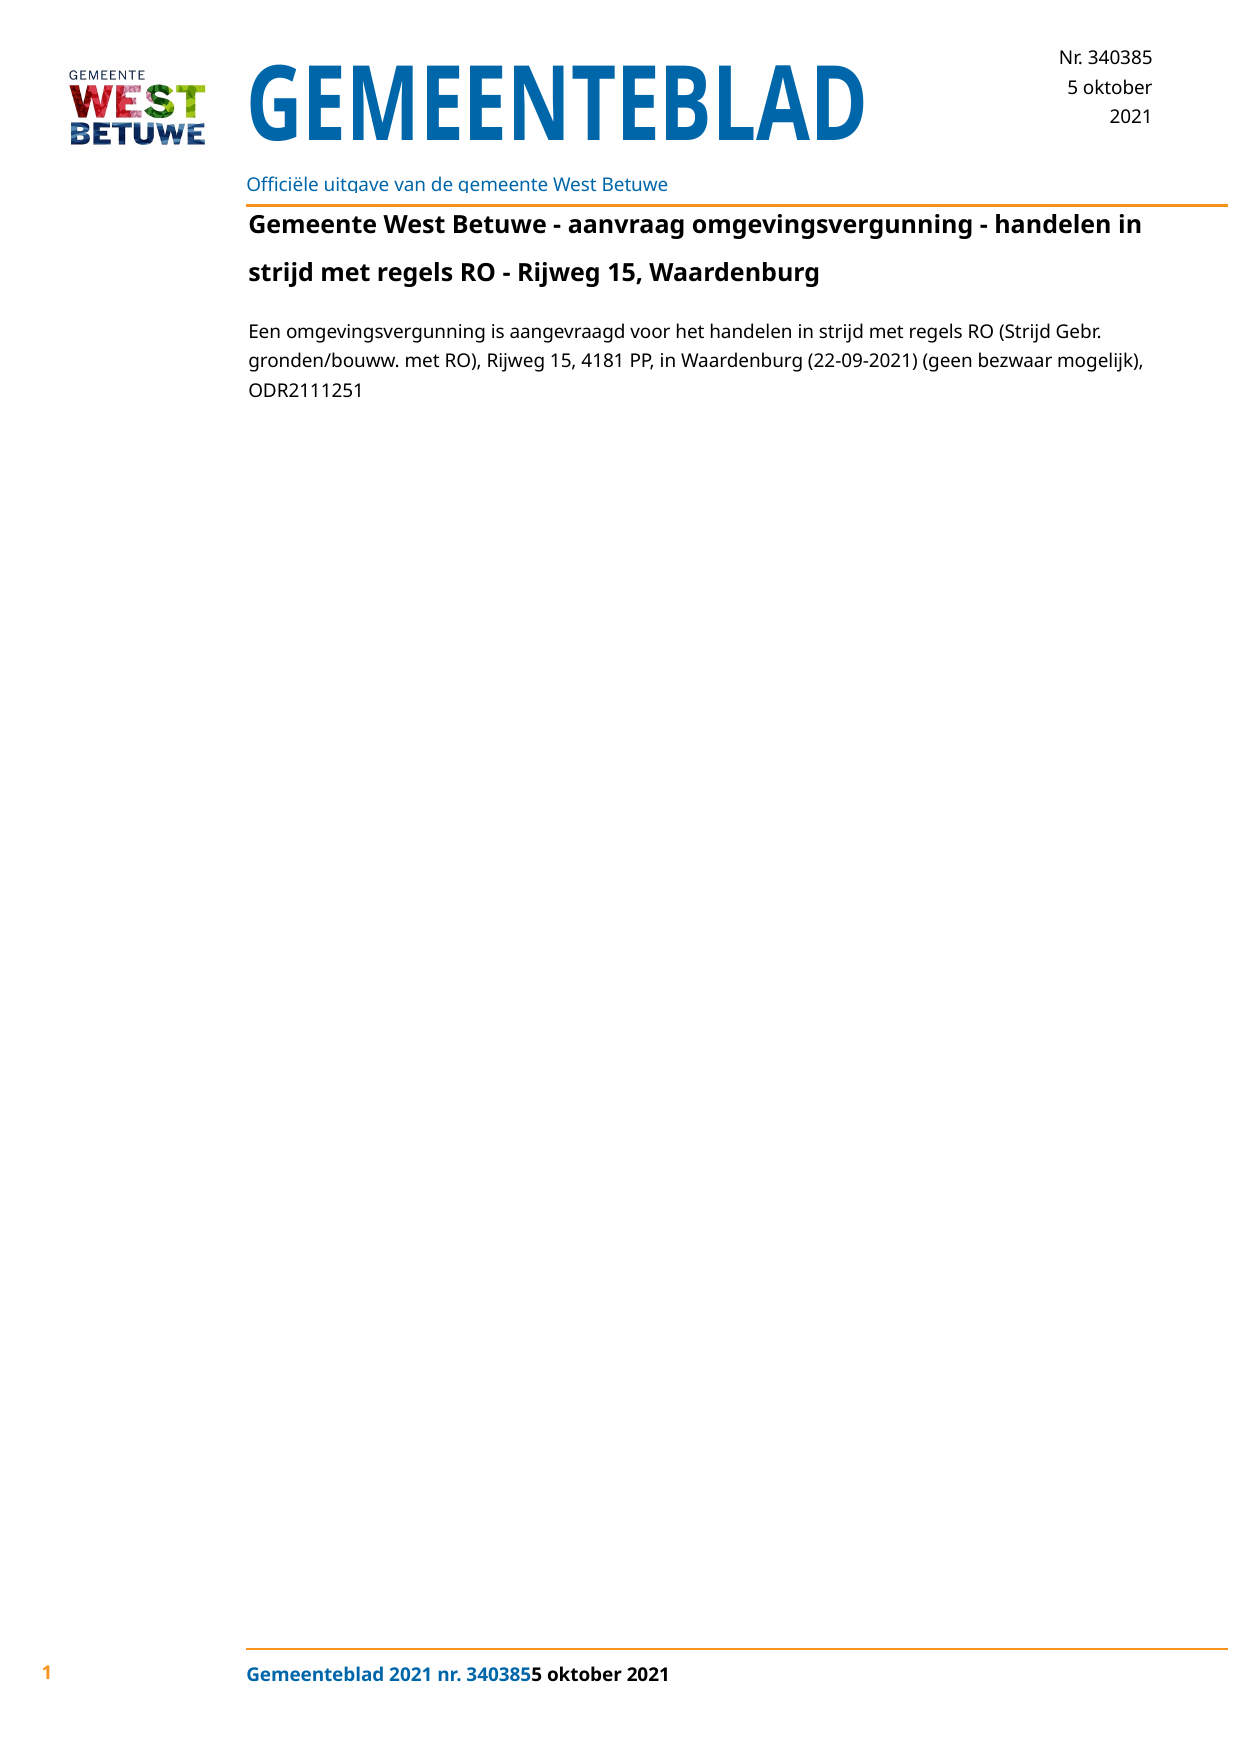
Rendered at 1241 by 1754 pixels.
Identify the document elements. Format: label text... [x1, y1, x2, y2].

picture [41, 47, 231, 172]
text Een omgevingsvergunning is aangevraagd voor het handelen in strijd met regels RO (Strijd Gebr. gronden/bouww. met RO), Rijweg 15, 4181 PP, in Waardenburg (22-09-2021) (geen bezwaar mogelijk), ODR2111251 [248, 318, 1152, 403]
text Gemeente West Betuwe - aanvraag omgevingsvergunning - handelen in strijd met regels RO - Rijweg 15, Waardenburg [248, 207, 1152, 288]
